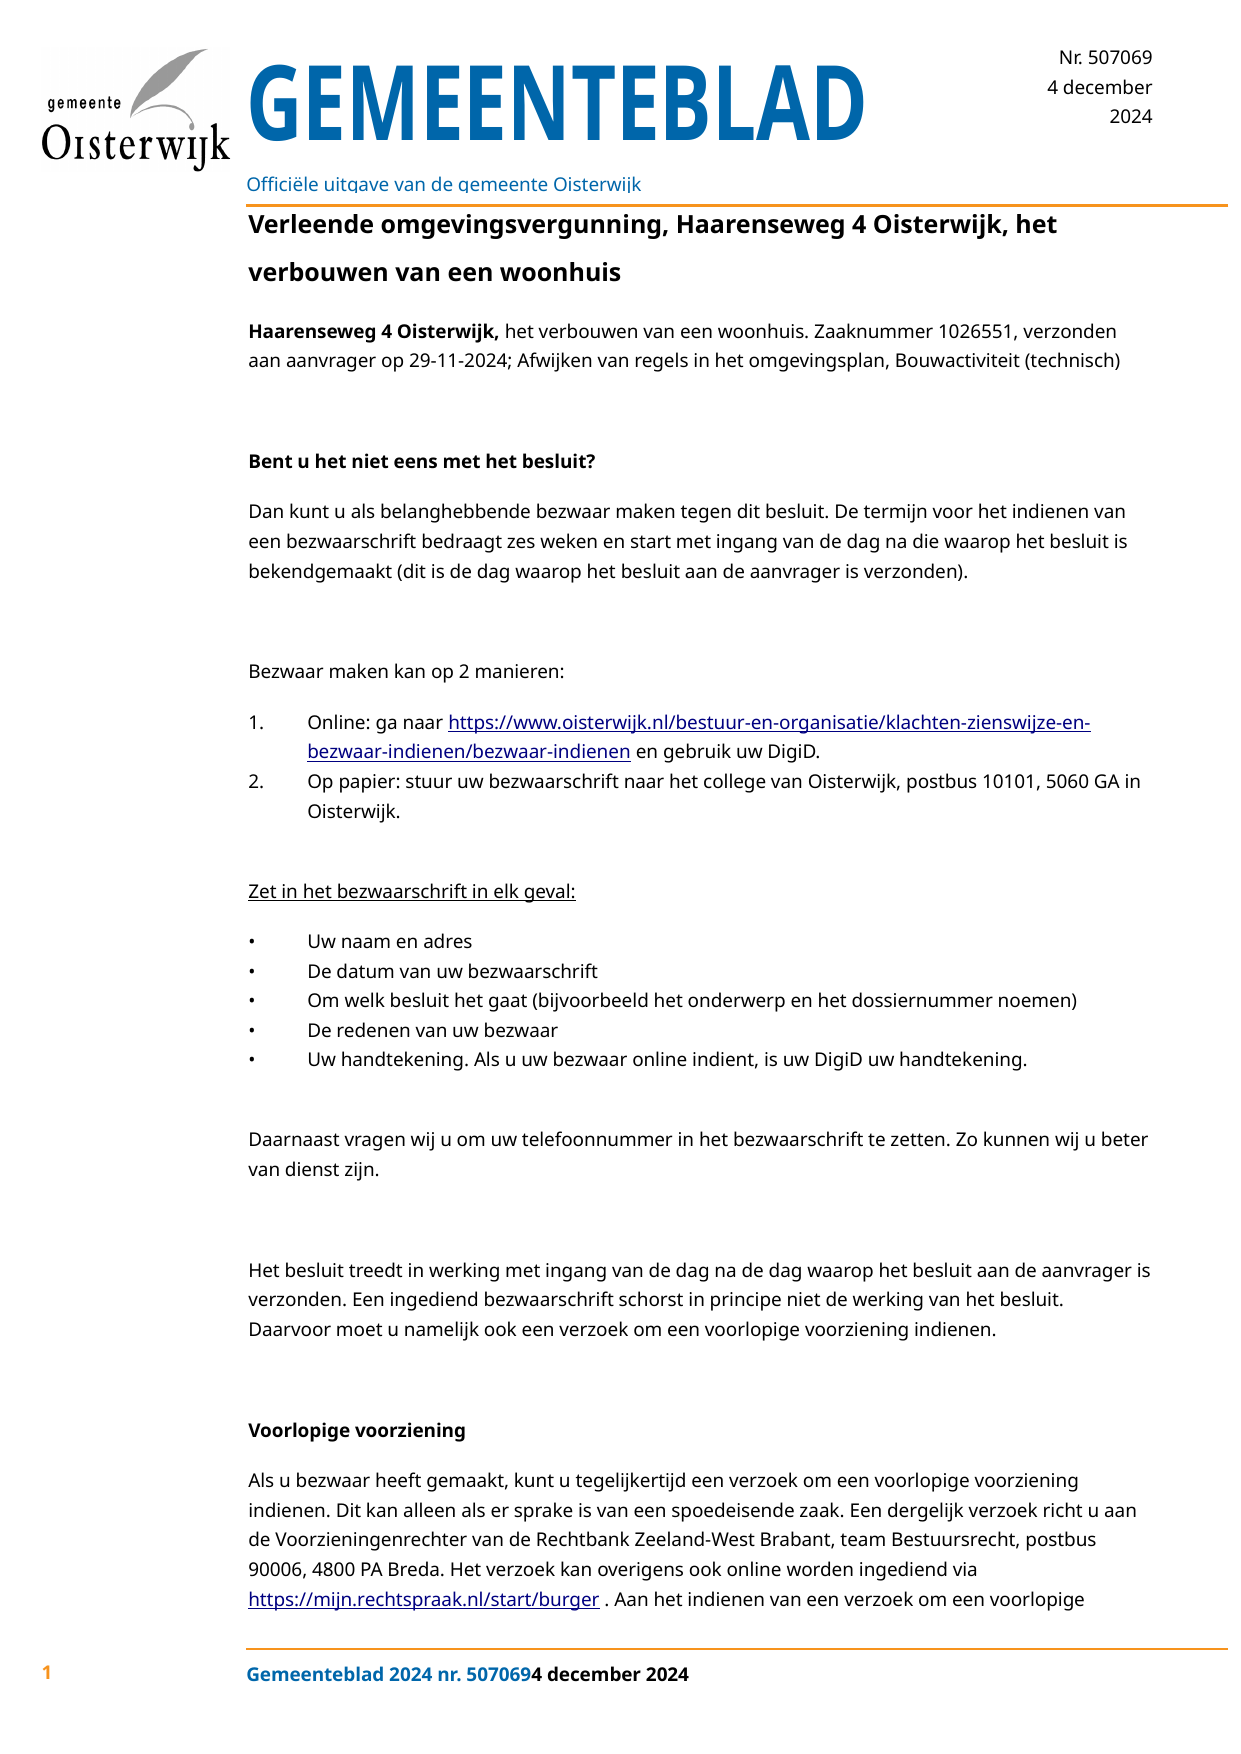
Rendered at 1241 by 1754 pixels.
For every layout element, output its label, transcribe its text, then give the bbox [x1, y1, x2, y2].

text Dan kunt u als belanghebbende bezwaar maken tegen dit besluit. De termijn voor het indienen van een bezwaarschrift bedraagt zes weken en start met ingang van de dag na die waarop het besluit is bekendgemaakt (dit is de dag waarop het besluit aan de aanvrager is verzonden). [248, 499, 1152, 584]
picture [41, 47, 231, 172]
text Als u bezwaar heeft gemaakt, kunt u tegelijkertijd een verzoek om een voorlopige voorziening indienen. Dit kan alleen als er sprake is van een spoedeisende zaak. Een dergelijk verzoek richt u aan de Voorzieningenrechter van de Rechtbank Zeeland-West Brabant, team Bestuursrecht, postbus 90006, 4800 PA Breda. Het verzoek kan overigens ook online worden ingediend via https://mijn.rechtspraak.nl/start/burger . Aan het indienen van een verzoek om een voorlopige [248, 1467, 1152, 1612]
text Bezwaar maken kan op 2 manieren: [248, 659, 1152, 684]
list Uw handtekening. Als u uw bezwaar online indient, is uw DigiD uw handtekening. [248, 1047, 1152, 1072]
text Zet in het bezwaarschrift in elk geval: [248, 878, 1152, 904]
list Online: ga naar https://www.oisterwijk.nl/bestuur-en-organisatie/klachten-zienswijze-en-bezwaar-indienen/bezwaar-indienen en gebruik uw DigiD. [248, 709, 1152, 764]
text Bent u het niet eens met het besluit? [248, 448, 1152, 474]
text Daarnaast vragen wij u om uw telefoonnummer in het bezwaarschrift te zetten. Zo kunnen wij u beter van dienst zijn. [248, 1127, 1152, 1182]
list Op papier: stuur uw bezwaarschrift naar het college van Oisterwijk, postbus 10101, 5060 GA in Oisterwijk. [248, 768, 1152, 824]
list Uw naam en adres [248, 928, 1152, 954]
text Voorlopige voorziening [248, 1417, 1152, 1443]
list Om welk besluit het gaat (bijvoorbeeld het onderwerp en het dossiernummer noemen) [248, 987, 1152, 1013]
text Haarenseweg 4 Oisterwijk, het verbouwen van een woonhuis. Zaaknummer 1026551, verzonden aan aanvrager op 29-11-2024; Afwijken van regels in het omgevingsplan, Bouwactiviteit (technisch) [248, 318, 1152, 373]
list De redenen van uw bezwaar [248, 1017, 1152, 1043]
list De datum van uw bezwaarschrift [248, 958, 1152, 984]
text Verleende omgevingsvergunning, Haarenseweg 4 Oisterwijk, het verbouwen van een woonhuis [248, 207, 1152, 288]
text Het besluit treedt in werking met ingang van de dag na de dag waarop het besluit aan de aanvrager is verzonden. Een ingediend bezwaarschrift schorst in principe niet de werking van het besluit. Daarvoor moet u namelijk ook een verzoek om een voorlopige voorziening indienen. [248, 1257, 1152, 1342]
